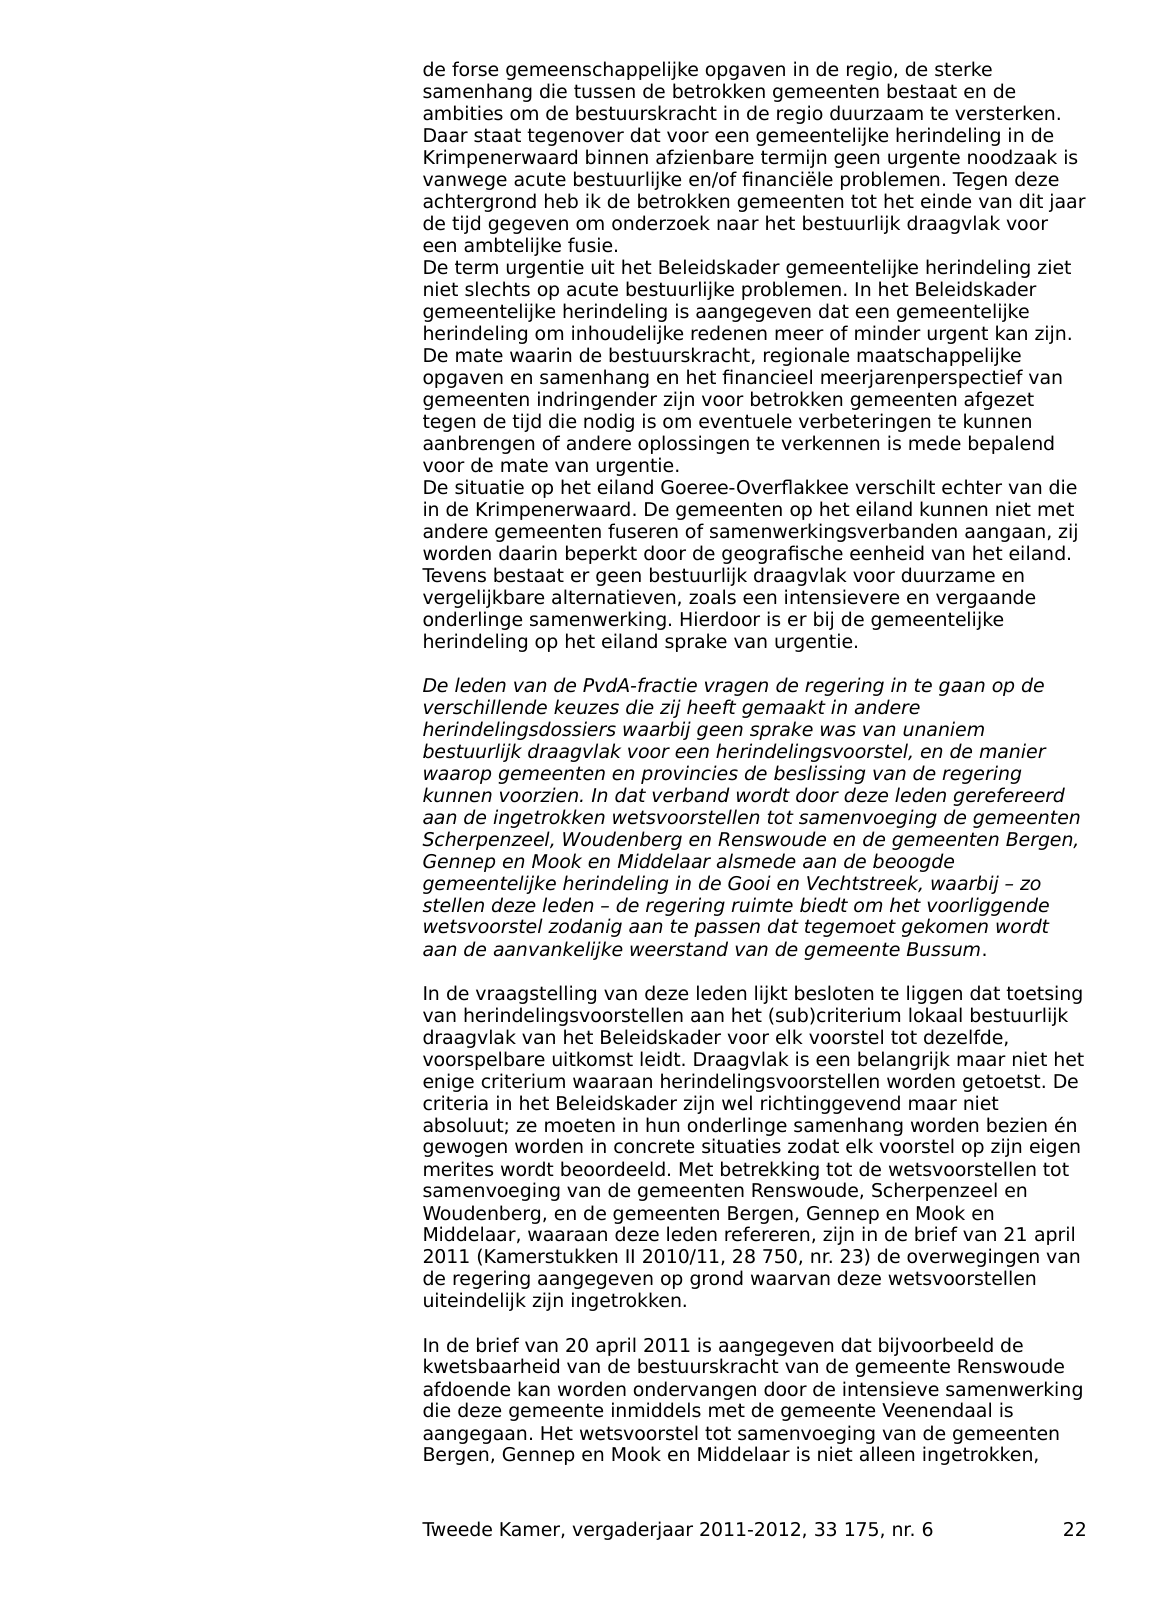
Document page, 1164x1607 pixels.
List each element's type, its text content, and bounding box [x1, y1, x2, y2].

text De situatie op het eiland Goeree-Overflakkee verschilt echter van die in de Krimpenerwaard. De gemeenten op het eiland kunnen niet met andere gemeenten fuseren of samenwerkingsverbanden aangaan, zij worden daarin beperkt door de geografische eenheid van het eiland. Tevens bestaat er geen bestuurlijk draagvlak voor duurzame en vergelijkbare alternatieven, zoals een intensievere en vergaande onderlinge samenwerking. Hierdoor is er bij de gemeentelijke herindeling op het eiland sprake van urgentie. [422, 477, 1087, 652]
text De leden van de PvdA-fractie vragen de regering in te gaan op de verschillende keuzes die zij heeft gemaakt in andere herindelingsdossiers waarbij geen sprake was van unaniem bestuurlijk draagvlak voor een herindelingsvoorstel, en de manier waarop gemeenten en provincies de beslissing van de regering kunnen voorzien. In dat verband wordt door deze leden gerefereerd aan de ingetrokken wetsvoorstellen tot samenvoeging de gemeenten Scherpenzeel, Woudenberg en Renswoude en de gemeenten Bergen, Gennep en Mook en Middelaar alsmede aan de beoogde gemeentelijke herindeling in de Gooi en Vechtstreek, waarbij – zo stellen deze leden – de regering ruimte biedt om het voorliggende wetsvoorstel zodanig aan te passen dat tegemoet gekomen wordt aan de aanvankelijke weerstand van de gemeente Bussum. [422, 675, 1087, 960]
text In de brief van 20 april 2011 is aangegeven dat bijvoorbeeld de kwetsbaarheid van de bestuurskracht van de gemeente Renswoude afdoende kan worden ondervangen door de intensieve samenwerking die deze gemeente inmiddels met de gemeente Veenendaal is aangegaan. Het wetsvoorstel tot samenvoeging van de gemeenten Bergen, Gennep en Mook en Middelaar is niet alleen ingetrokken, [422, 1334, 1087, 1466]
text De term urgentie uit het Beleidskader gemeentelijke herindeling ziet niet slechts op acute bestuurlijke problemen. In het Beleidskader gemeentelijke herindeling is aangegeven dat een gemeentelijke herindeling om inhoudelijke redenen meer of minder urgent kan zijn. De mate waarin de bestuurskracht, regionale maatschappelijke opgaven en samenhang en het financieel meerjarenperspectief van gemeenten indringender zijn voor betrokken gemeenten afgezet tegen de tijd die nodig is om eventuele verbeteringen te kunnen aanbrengen of andere oplossingen te verkennen is mede bepalend voor de mate van urgentie. [422, 257, 1087, 477]
text In de vraagstelling van deze leden lijkt besloten te liggen dat toetsing van herindelingsvoorstellen aan het (sub)criterium lokaal bestuurlijk draagvlak van het Beleidskader voor elk voorstel tot dezelfde, voorspelbare uitkomst leidt. Draagvlak is een belangrijk maar niet het enige criterium waaraan herindelingsvoorstellen worden getoetst. De criteria in het Beleidskader zijn wel richtinggevend maar niet absoluut; ze moeten in hun onderlinge samenhang worden bezien én gewogen worden in concrete situaties zodat elk voorstel op zijn eigen merites wordt beoordeeld. Met betrekking tot de wetsvoorstellen tot samenvoeging van de gemeenten Renswoude, Scherpenzeel en Woudenberg, en de gemeenten Bergen, Gennep en Mook en Middelaar, waaraan deze leden refereren, zijn in de brief van 21 april 2011 (Kamerstukken II 2010/11, 28 750, nr. 23) de overwegingen van de regering aangegeven op grond waarvan deze wetsvoorstellen uiteindelijk zijn ingetrokken. [422, 983, 1087, 1312]
text de forse gemeenschappelijke opgaven in de regio, de sterke samenhang die tussen de betrokken gemeenten bestaat en de ambities om de bestuurskracht in de regio duurzaam te versterken. Daar staat tegenover dat voor een gemeentelijke herindeling in de Krimpenerwaard binnen afzienbare termijn geen urgente noodzaak is vanwege acute bestuurlijke en/of financiële problemen. Tegen deze achtergrond heb ik de betrokken gemeenten tot het einde van dit jaar de tijd gegeven om onderzoek naar het bestuurlijk draagvlak voor een ambtelijke fusie. [422, 59, 1087, 257]
